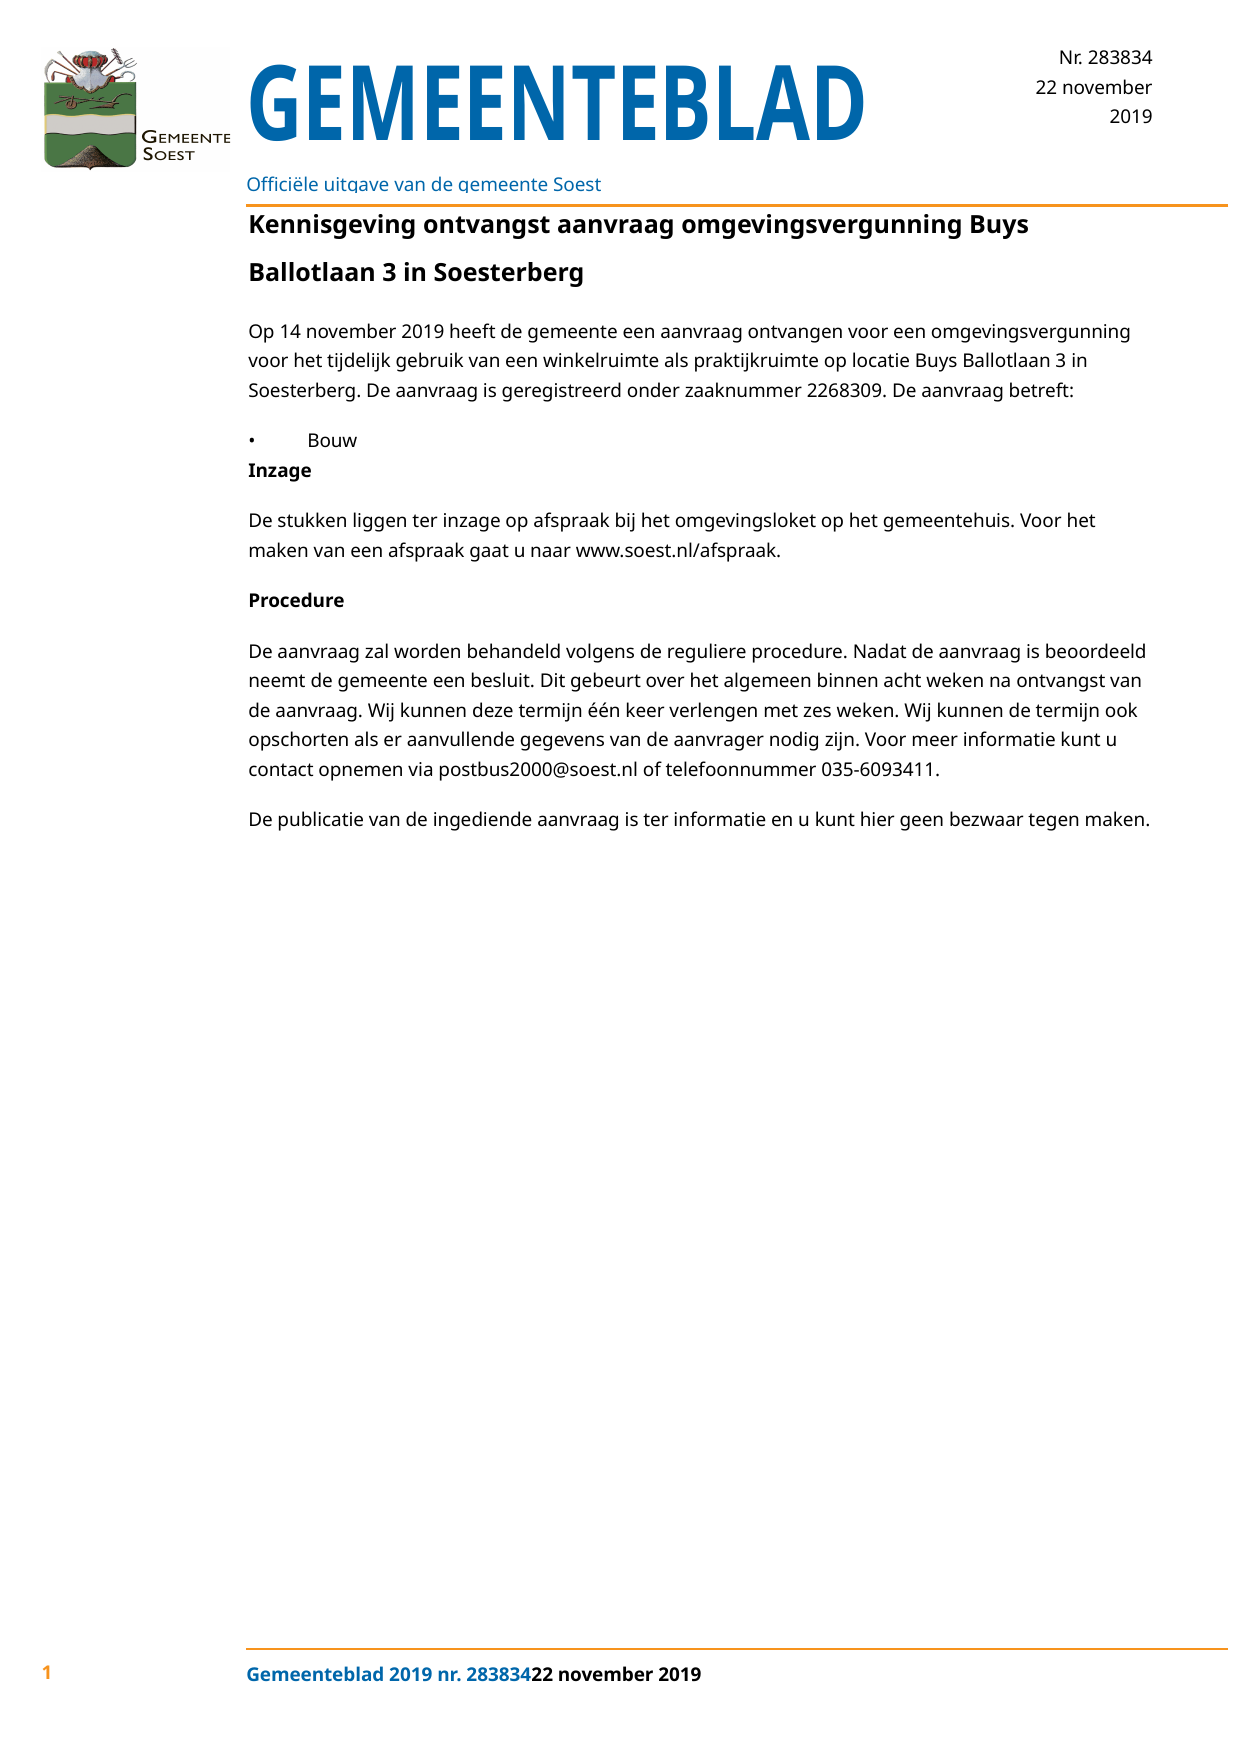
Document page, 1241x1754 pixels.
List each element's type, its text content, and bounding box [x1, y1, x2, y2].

list Bouw [248, 427, 1152, 453]
text Procedure [248, 587, 1152, 613]
text De aanvraag zal worden behandeld volgens de reguliere procedure. Nadat de aanvraag is beoordeeld neemt de gemeente een besluit. Dit gebeurt over het algemeen binnen acht weken na ontvangst van de aanvraag. Wij kunnen deze termijn één keer verlengen met zes weken. Wij kunnen de termijn ook opschorten als er aanvullende gegevens van de aanvrager nodig zijn. Voor meer informatie kunt u contact opnemen via postbus2000@soest.nl of telefoonnummer 035-6093411. [248, 638, 1152, 782]
picture [41, 47, 231, 172]
text De stukken liggen ter inzage op afspraak bij het omgevingsloket op het gemeentehuis. Voor het maken van een afspraak gaat u naar www.soest.nl/afspraak. [248, 507, 1152, 563]
text Kennisgeving ontvangst aanvraag omgevingsvergunning Buys Ballotlaan 3 in Soesterberg [248, 207, 1152, 288]
text Op 14 november 2019 heeft de gemeente een aanvraag ontvangen voor een omgevingsvergunning voor het tijdelijk gebruik van een winkelruimte als praktijkruimte op locatie Buys Ballotlaan 3 in Soesterberg. De aanvraag is geregistreerd onder zaaknummer 2268309. De aanvraag betreft: [248, 318, 1152, 403]
text Inzage [248, 457, 1152, 483]
text De publicatie van de ingediende aanvraag is ter informatie en u kunt hier geen bezwaar tegen maken. [248, 807, 1152, 832]
